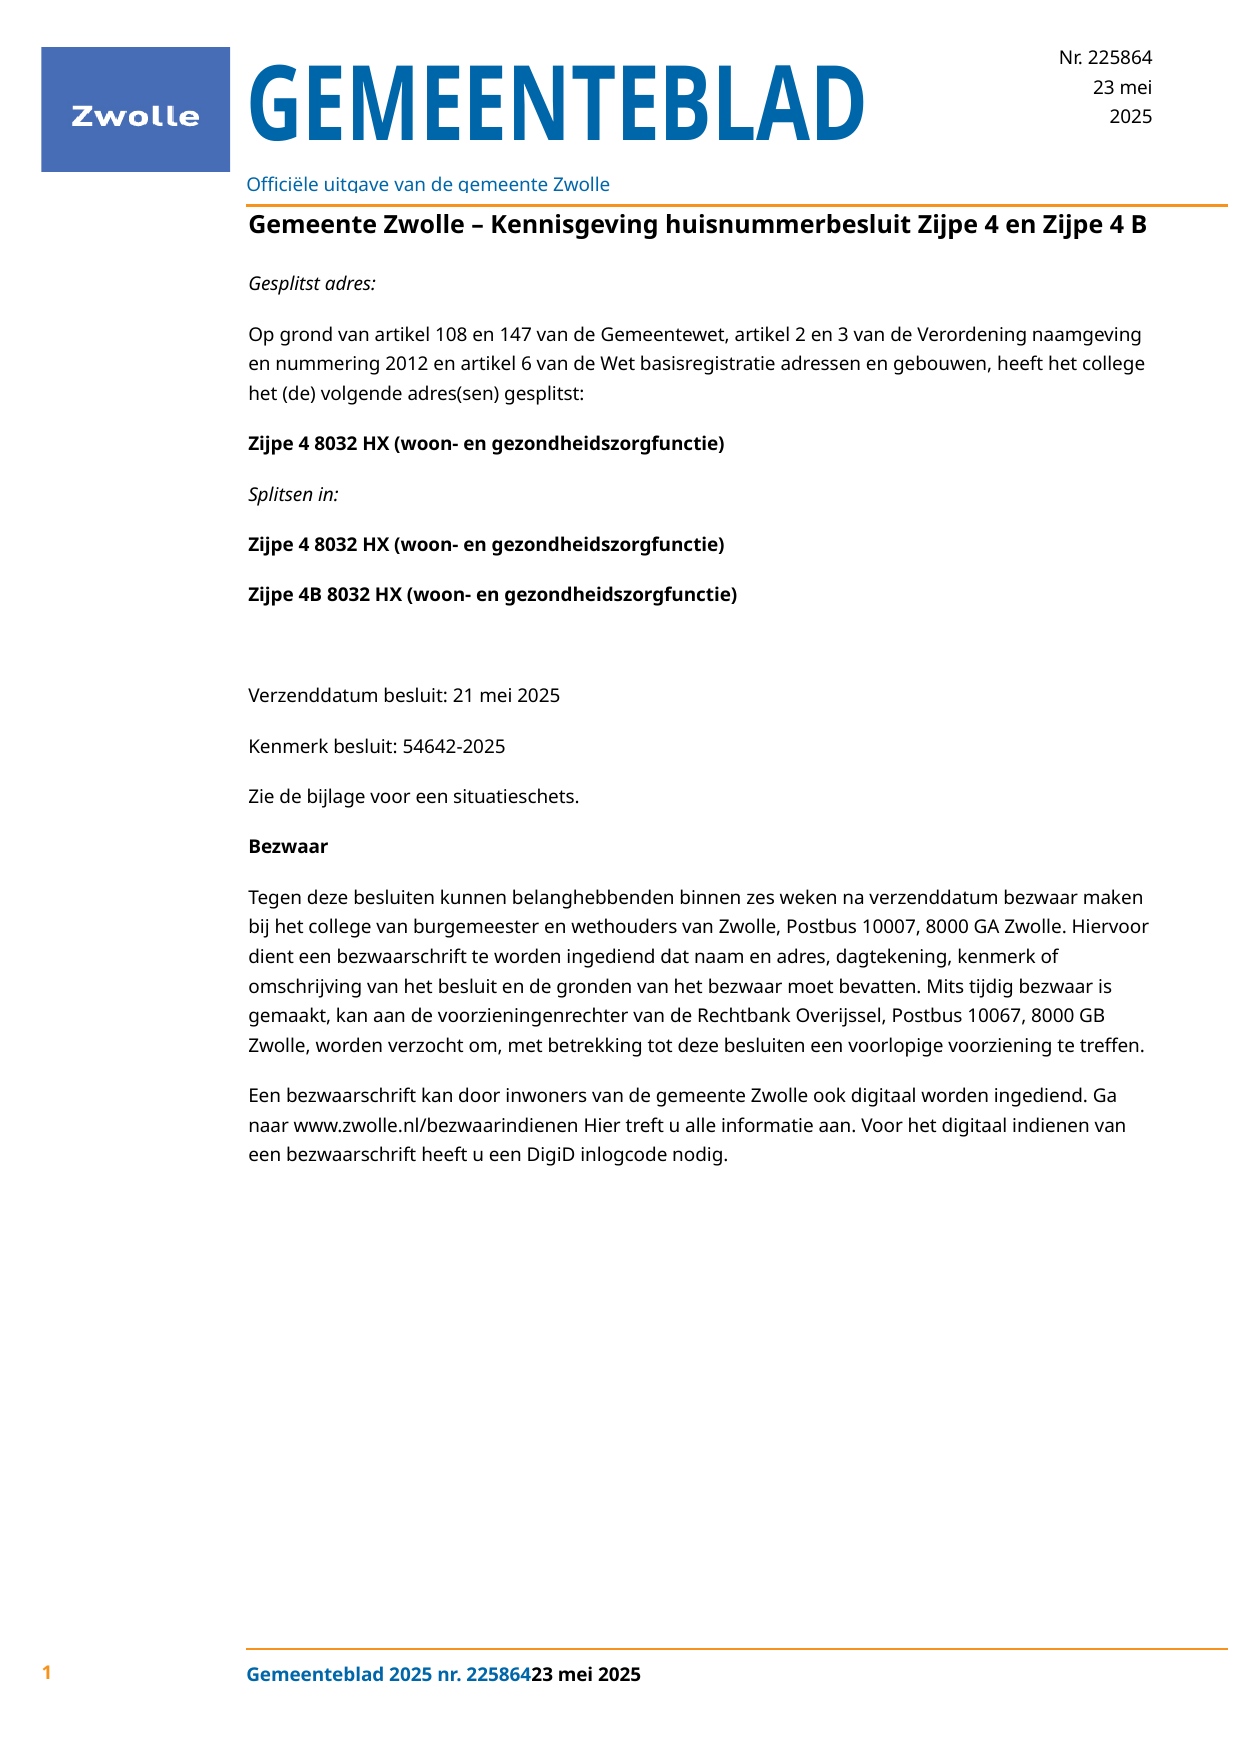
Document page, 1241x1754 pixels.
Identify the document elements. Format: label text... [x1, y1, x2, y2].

text Zijpe 4B 8032 HX (woon- en gezondheidszorgfunctie) [248, 582, 1152, 607]
text Een bezwaarschrift kan door inwoners van de gemeente Zwolle ook digitaal worden ingediend. Ga naar www.zwolle.nl/bezwaarindienen Hier treft u alle informatie aan. Voor het digitaal indienen van een bezwaarschrift heeft u een DigiD inlogcode nodig. [248, 1082, 1152, 1167]
text Gesplitst adres: [248, 270, 1152, 296]
text Verzenddatum besluit: 21 mei 2025 [248, 682, 1152, 708]
text Tegen deze besluiten kunnen belanghebbenden binnen zes weken na verzenddatum bezwaar maken bij het college van burgemeester en wethouders van Zwolle, Postbus 10007, 8000 GA Zwolle. Hiervoor dient een bezwaarschrift te worden ingediend dat naam en adres, dagtekening, kenmerk of omschrijving van het besluit en de gronden van het bezwaar moet bevatten. Mits tijdig bezwaar is gemaakt, kan aan de voorzieningenrechter van de Rechtbank Overijssel, Postbus 10067, 8000 GB Zwolle, worden verzocht om, met betrekking tot deze besluiten een voorlopige voorziening te treffen. [248, 884, 1152, 1058]
text Bezwaar [248, 834, 1152, 859]
text Op grond van artikel 108 en 147 van de Gemeentewet, artikel 2 en 3 van de Verordening naamgeving en nummering 2012 en artikel 6 van de Wet basisregistratie adressen en gebouwen, heeft het college het (de) volgende adres(sen) gesplitst: [248, 321, 1152, 406]
picture [41, 47, 231, 172]
text Splitsen in: [248, 481, 1152, 506]
text Zijpe 4 8032 HX (woon- en gezondheidszorgfunctie) [248, 531, 1152, 557]
text Gemeente Zwolle – Kennisgeving huisnummerbesluit Zijpe 4 en Zijpe 4 B [248, 207, 1152, 241]
text Kenmerk besluit: 54642-2025 [248, 733, 1152, 758]
text Zijpe 4 8032 HX (woon- en gezondheidszorgfunctie) [248, 430, 1152, 456]
text Zie de bijlage voor een situatieschets. [248, 783, 1152, 809]
